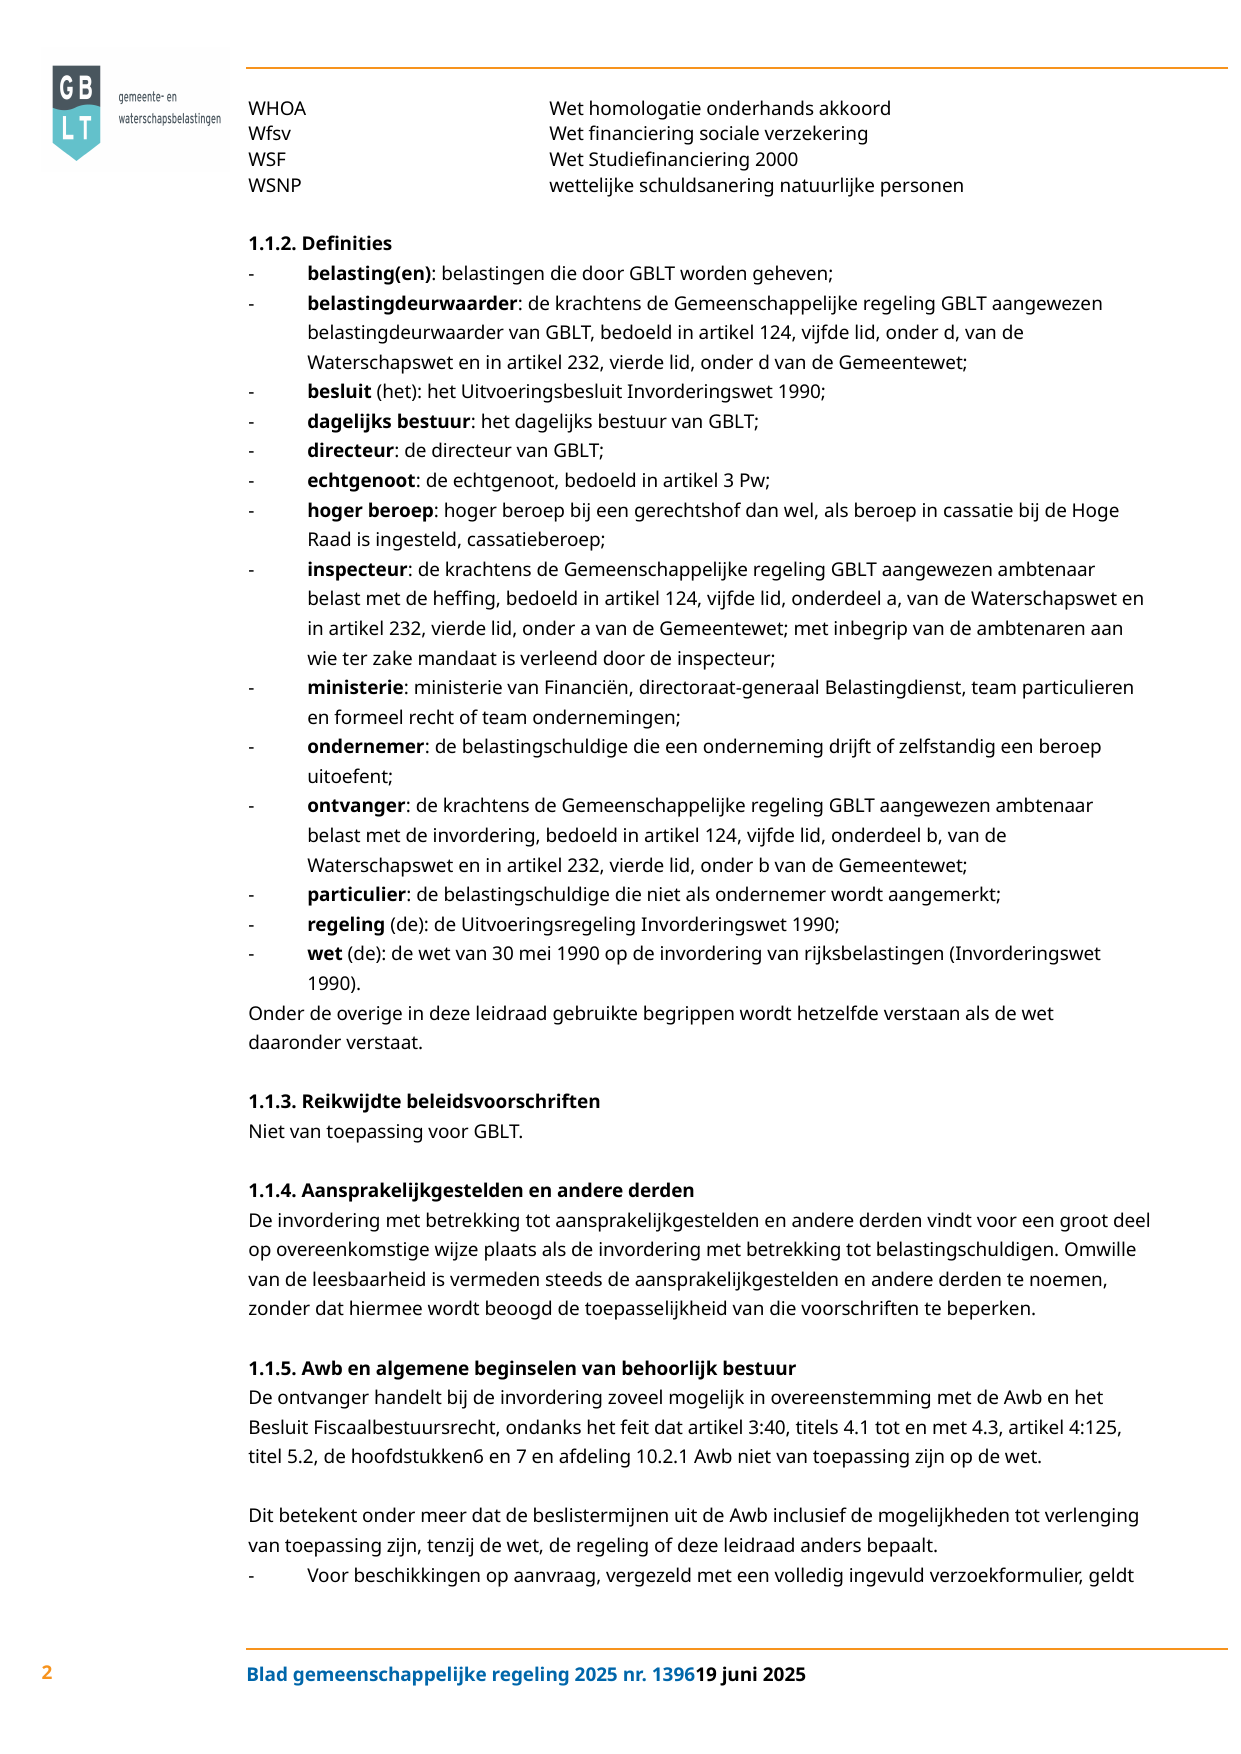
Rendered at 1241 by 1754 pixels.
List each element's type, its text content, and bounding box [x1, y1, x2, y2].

text 1.1.3. Reikwijdte beleidsvoorschriften [248, 1088, 1152, 1114]
list ondernemer: de belastingschuldige die een onderneming drijft of zelfstandig een beroep uitoefent; [248, 733, 1152, 789]
table_cell wettelijke schuldsanering natuurlijke personen [549, 172, 1152, 198]
table_cell Wet financiering sociale verzekering [549, 121, 1152, 146]
table_cell Wfsv [248, 121, 549, 146]
list besluit (het): het Uitvoeringsbesluit Invorderingswet 1990; [248, 378, 1152, 404]
text 1.1.2. Definities [248, 231, 1152, 256]
list Voor beschikkingen op aanvraag, vergezeld met een volledig ingevuld verzoekformulier, geldt [248, 1562, 1152, 1587]
table_cell WSNP [248, 172, 549, 198]
text Niet van toepassing voor GBLT. [248, 1118, 1152, 1144]
list regeling (de): de Uitvoeringsregeling Invorderingswet 1990; [248, 911, 1152, 937]
list inspecteur: de krachtens de Gemeenschappelijke regeling GBLT aangewezen ambtenaar belast met de heffing, bedoeld in artikel 124, vijfde lid, onderdeel a, van de Waterschapswet en in artikel 232, vierde lid, onder a van de Gemeentewet; met inbegrip van de ambtenaren aan wie ter zake mandaat is verleend door de inspecteur; [248, 556, 1152, 670]
text Onder de overige in deze leidraad gebruikte begrippen wordt hetzelfde verstaan als de wet daaronder verstaat. [248, 1000, 1152, 1055]
text De invordering met betrekking tot aansprakelijkgestelden en andere derden vindt voor een groot deel op overeenkomstige wijze plaats als de invordering met betrekking tot belastingschuldigen. Omwille van de leesbaarheid is vermeden steeds de aansprakelijkgestelden en andere derden te noemen, zonder dat hiermee wordt beoogd de toepasselijkheid van die voorschriften te beperken. [248, 1207, 1152, 1321]
table_cell WHOA [248, 95, 549, 121]
text De ontvanger handelt bij de invordering zoveel mogelijk in overeenstemming met de Awb en het Besluit Fiscaalbestuursrecht, ondanks het feit dat artikel 3:40, titels 4.1 tot en met 4.3, artikel 4:125, titel 5.2, de hoofdstukken6 en 7 en afdeling 10.2.1 Awb niet van toepassing zijn op de wet. [248, 1384, 1152, 1469]
picture [41, 47, 231, 172]
list ontvanger: de krachtens de Gemeenschappelijke regeling GBLT aangewezen ambtenaar belast met de invordering, bedoeld in artikel 124, vijfde lid, onderdeel b, van de Waterschapswet en in artikel 232, vierde lid, onder b van de Gemeentewet; [248, 793, 1152, 877]
table_cell Wet homologatie onderhands akkoord [549, 95, 1152, 121]
list dagelijks bestuur: het dagelijks bestuur van GBLT; [248, 408, 1152, 434]
list belasting(en): belastingen die door GBLT worden geheven; [248, 260, 1152, 286]
list hoger beroep: hoger beroep bij een gerechtshof dan wel, als beroep in cassatie bij de Hoge Raad is ingesteld, cassatieberoep; [248, 497, 1152, 552]
list echtgenoot: de echtgenoot, bedoeld in artikel 3 Pw; [248, 467, 1152, 493]
list particulier: de belastingschuldige die niet als ondernemer wordt aangemerkt; [248, 881, 1152, 907]
list belastingdeurwaarder: de krachtens de Gemeenschappelijke regeling GBLT aangewezen belastingdeurwaarder van GBLT, bedoeld in artikel 124, vijfde lid, onder d, van de Waterschapswet en in artikel 232, vierde lid, onder d van de Gemeentewet; [248, 290, 1152, 374]
list directeur: de directeur van GBLT; [248, 438, 1152, 463]
list wet (de): de wet van 30 mei 1990 op de invordering van rijksbelastingen (Invorderingswet 1990). [248, 941, 1152, 996]
text 1.1.4. Aansprakelijkgestelden en andere derden [248, 1177, 1152, 1203]
table_cell WSF [248, 146, 549, 172]
text Dit betekent onder meer dat de beslistermijnen uit de Awb inclusief de mogelijkheden tot verlenging van toepassing zijn, tenzij de wet, de regeling of deze leidraad anders bepaalt. [248, 1503, 1152, 1558]
table_cell Wet Studiefinanciering 2000 [549, 146, 1152, 172]
list ministerie: ministerie van Financiën, directoraat-generaal Belastingdienst, team particulieren en formeel recht of team ondernemingen; [248, 674, 1152, 729]
text 1.1.5. Awb en algemene beginselen van behoorlijk bestuur [248, 1355, 1152, 1380]
